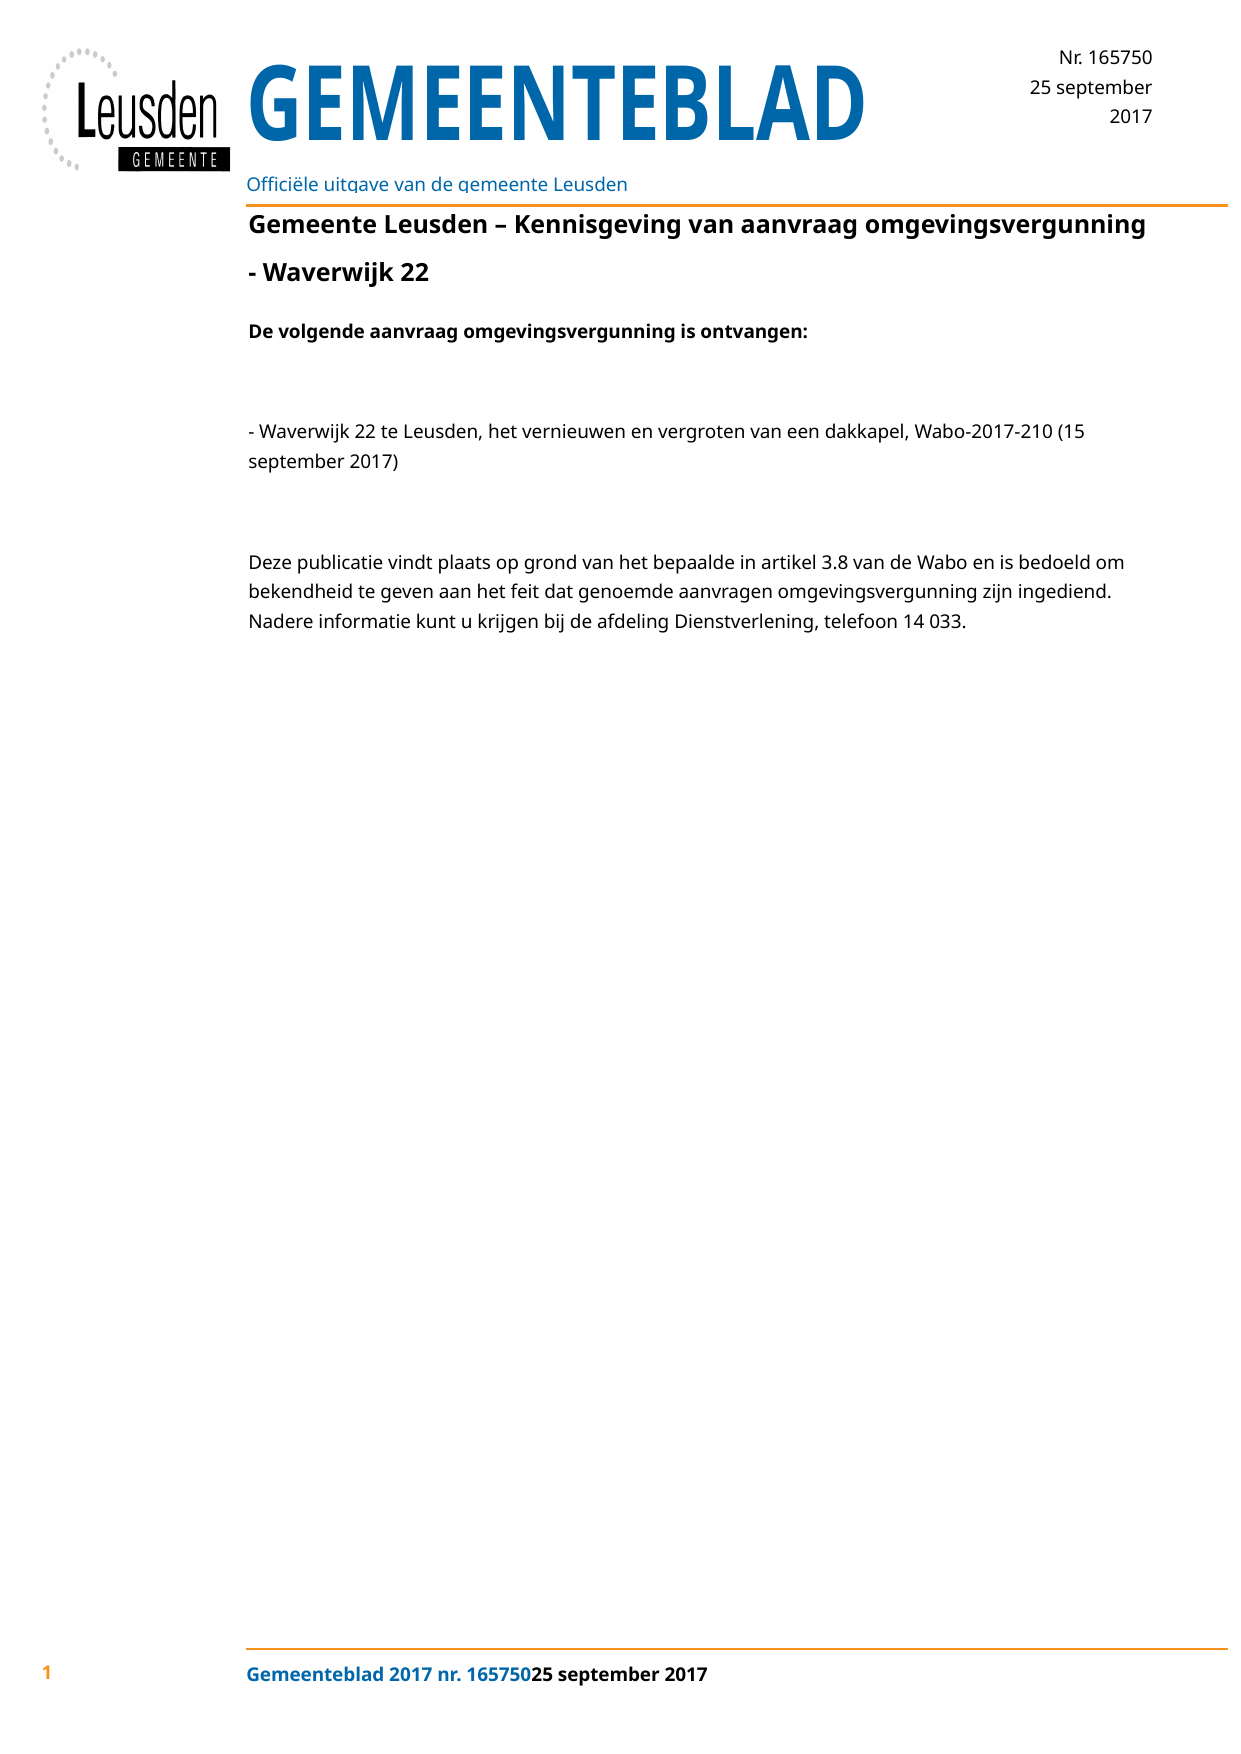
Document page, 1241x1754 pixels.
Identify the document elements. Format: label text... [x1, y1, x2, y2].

text De volgende aanvraag omgevingsvergunning is ontvangen: [248, 318, 1152, 344]
picture [41, 47, 231, 172]
text Deze publicatie vindt plaats op grond van het bepaalde in artikel 3.8 van de Wabo en is bedoeld om bekendheid te geven aan het feit dat genoemde aanvragen omgevingsvergunning zijn ingediend. Nadere informatie kunt u krijgen bij de afdeling Dienstverlening, telefoon 14 033. [248, 549, 1152, 634]
text - Waverwijk 22 te Leusden, het vernieuwen en vergroten van een dakkapel, Wabo-2017-210 (15 september 2017) [248, 419, 1152, 474]
text Gemeente Leusden – Kennisgeving van aanvraag omgevingsvergunning - Waverwijk 22 [248, 207, 1152, 288]
